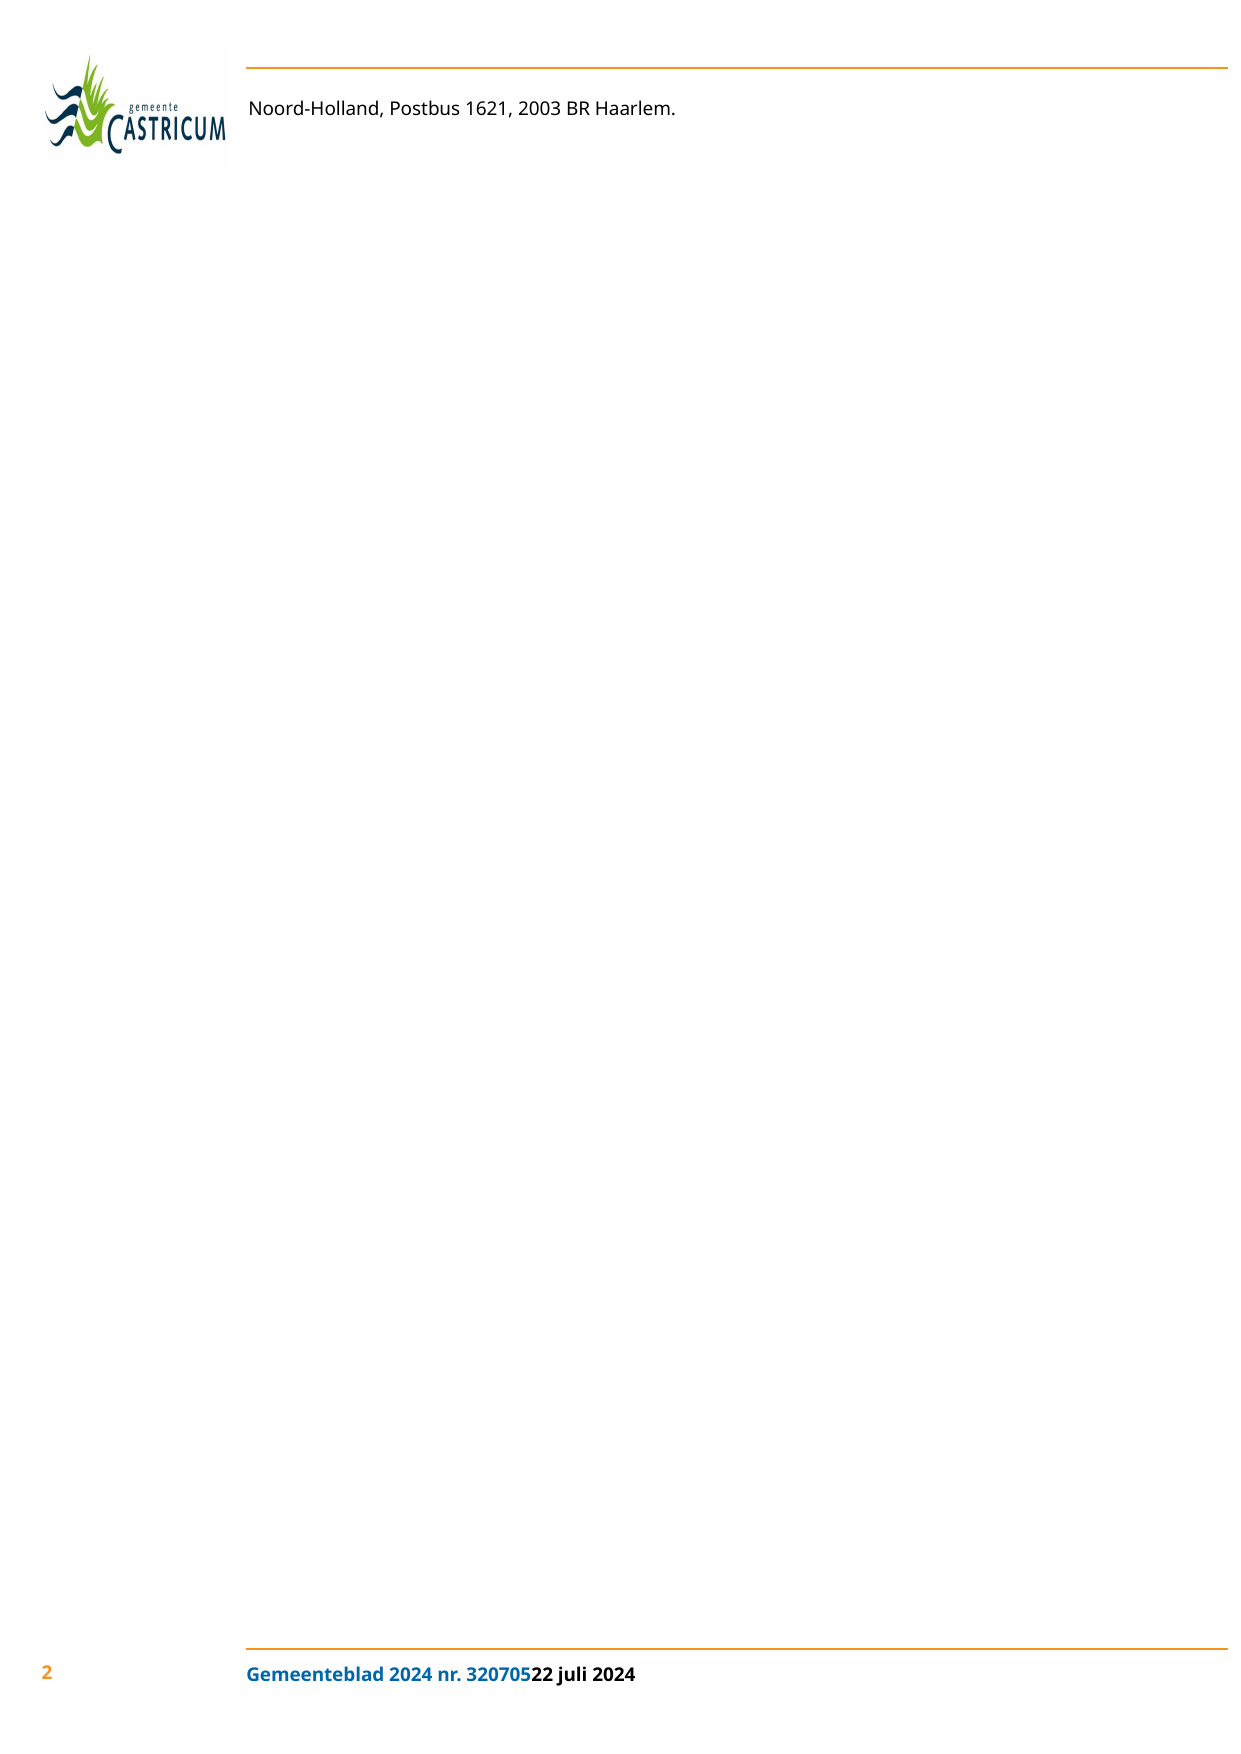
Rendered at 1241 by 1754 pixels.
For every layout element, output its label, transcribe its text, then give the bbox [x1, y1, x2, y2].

picture [41, 47, 231, 172]
text Noord-Holland, Postbus 1621, 2003 BR Haarlem. [248, 95, 1152, 121]
